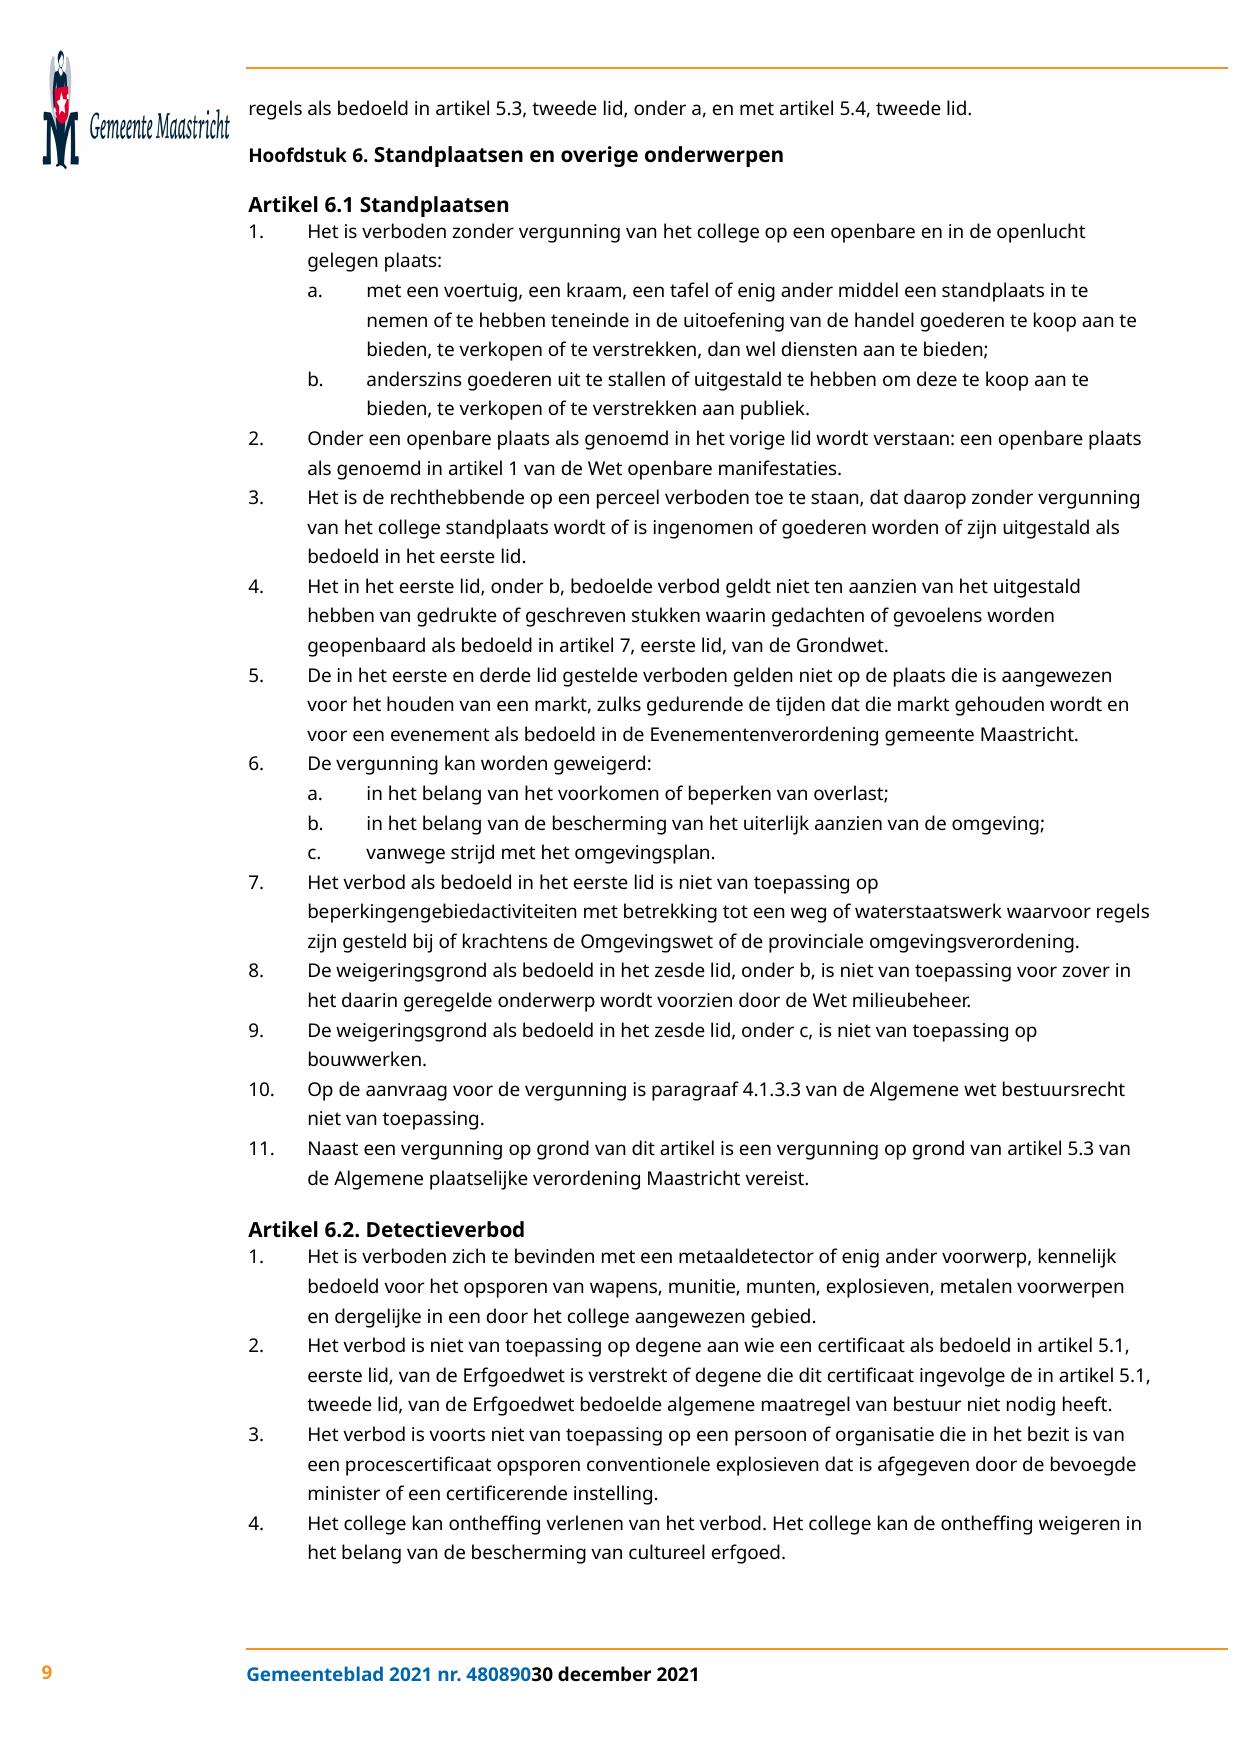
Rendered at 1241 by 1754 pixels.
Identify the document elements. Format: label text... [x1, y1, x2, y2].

list Op de aanvraag voor de vergunning is paragraaf 4.1.3.3 van de Algemene wet bestuursrecht niet van toepassing. [248, 1076, 1152, 1131]
list Onder een openbare plaats als genoemd in het vorige lid wordt verstaan: een openbare plaats als genoemd in artikel 1 van de Wet openbare manifestaties. [248, 425, 1152, 481]
list vanwege strijd met het omgevingsplan. [307, 839, 1152, 865]
list Het is verboden zich te bevinden met een metaaldetector of enig ander voorwerp, kennelijk bedoeld voor het opsporen van wapens, munitie, munten, explosieven, metalen voorwerpen en dergelijke in een door het college aangewezen gebied. [248, 1244, 1152, 1328]
list met een voertuig, een kraam, een tafel of enig ander middel een standplaats in te nemen of te hebben teneinde in de uitoefening van de handel goederen te koop aan te bieden, te verkopen of te verstrekken, dan wel diensten aan te bieden; [307, 277, 1152, 362]
text Hoofdstuk 6. Standplaatsen en overige onderwerpen [248, 140, 1152, 169]
text regels als bedoeld in artikel 5.3, tweede lid, onder a, en met artikel 5.4, tweede lid. [248, 95, 1152, 121]
list De in het eerste en derde lid gestelde verboden gelden niet op de plaats die is aangewezen voor het houden van een markt, zulks gedurende de tijden dat die markt gehouden wordt en voor een evenement als bedoeld in de Evenementenverordening gemeente Maastricht. [248, 662, 1152, 747]
list De weigeringsgrond als bedoeld in het zesde lid, onder b, is niet van toepassing voor zover in het daarin geregelde onderwerp wordt voorzien door de Wet milieubeheer. [248, 958, 1152, 1013]
list Het in het eerste lid, onder b, bedoelde verbod geldt niet ten aanzien van het uitgestald hebben van gedrukte of geschreven stukken waarin gedachten of gevoelens worden geopenbaard als bedoeld in artikel 7, eerste lid, van de Grondwet. [248, 573, 1152, 658]
list Het is verboden zonder vergunning van het college op een openbare en in de openlucht gelegen plaats: [248, 218, 1152, 273]
list Het college kan ontheffing verlenen van het verbod. Het college kan de ontheffing weigeren in het belang van de bescherming van cultureel erfgoed. [248, 1510, 1152, 1565]
text Artikel 6.1 Standplaatsen [248, 190, 1152, 218]
list anderszins goederen uit te stallen of uitgestald te hebben om deze te koop aan te bieden, te verkopen of te verstrekken aan publiek. [307, 366, 1152, 421]
list De weigeringsgrond als bedoeld in het zesde lid, onder c, is niet van toepassing op bouwwerken. [248, 1017, 1152, 1072]
list Het verbod is niet van toepassing op degene aan wie een certificaat als bedoeld in artikel 5.1, eerste lid, van de Erfgoedwet is verstrekt of degene die dit certificaat ingevolge de in artikel 5.1, tweede lid, van de Erfgoedwet bedoelde algemene maatregel van bestuur niet nodig heeft. [248, 1332, 1152, 1417]
text Artikel 6.2. Detectieverbod [248, 1215, 1152, 1244]
list in het belang van de bescherming van het uiterlijk aanzien van de omgeving; [307, 810, 1152, 836]
picture [41, 47, 231, 172]
list De vergunning kan worden geweigerd: [248, 751, 1152, 776]
list Het verbod is voorts niet van toepassing op een persoon of organisatie die in het bezit is van een procescertificaat opsporen conventionele explosieven dat is afgegeven door de bevoegde minister of een certificerende instelling. [248, 1421, 1152, 1506]
list Het is de rechthebbende op een perceel verboden toe te staan, dat daarop zonder vergunning van het college standplaats wordt of is ingenomen of goederen worden of zijn uitgestald als bedoeld in het eerste lid. [248, 484, 1152, 569]
list in het belang van het voorkomen of beperken van overlast; [307, 780, 1152, 806]
list Naast een vergunning op grond van dit artikel is een vergunning op grond van artikel 5.3 van de Algemene plaatselijke verordening Maastricht vereist. [248, 1135, 1152, 1191]
list Het verbod als bedoeld in het eerste lid is niet van toepassing op beperkingengebiedactiviteiten met betrekking tot een weg of waterstaatswerk waarvoor regels zijn gesteld bij of krachtens de Omgevingswet of de provinciale omgevingsverordening. [248, 869, 1152, 954]
